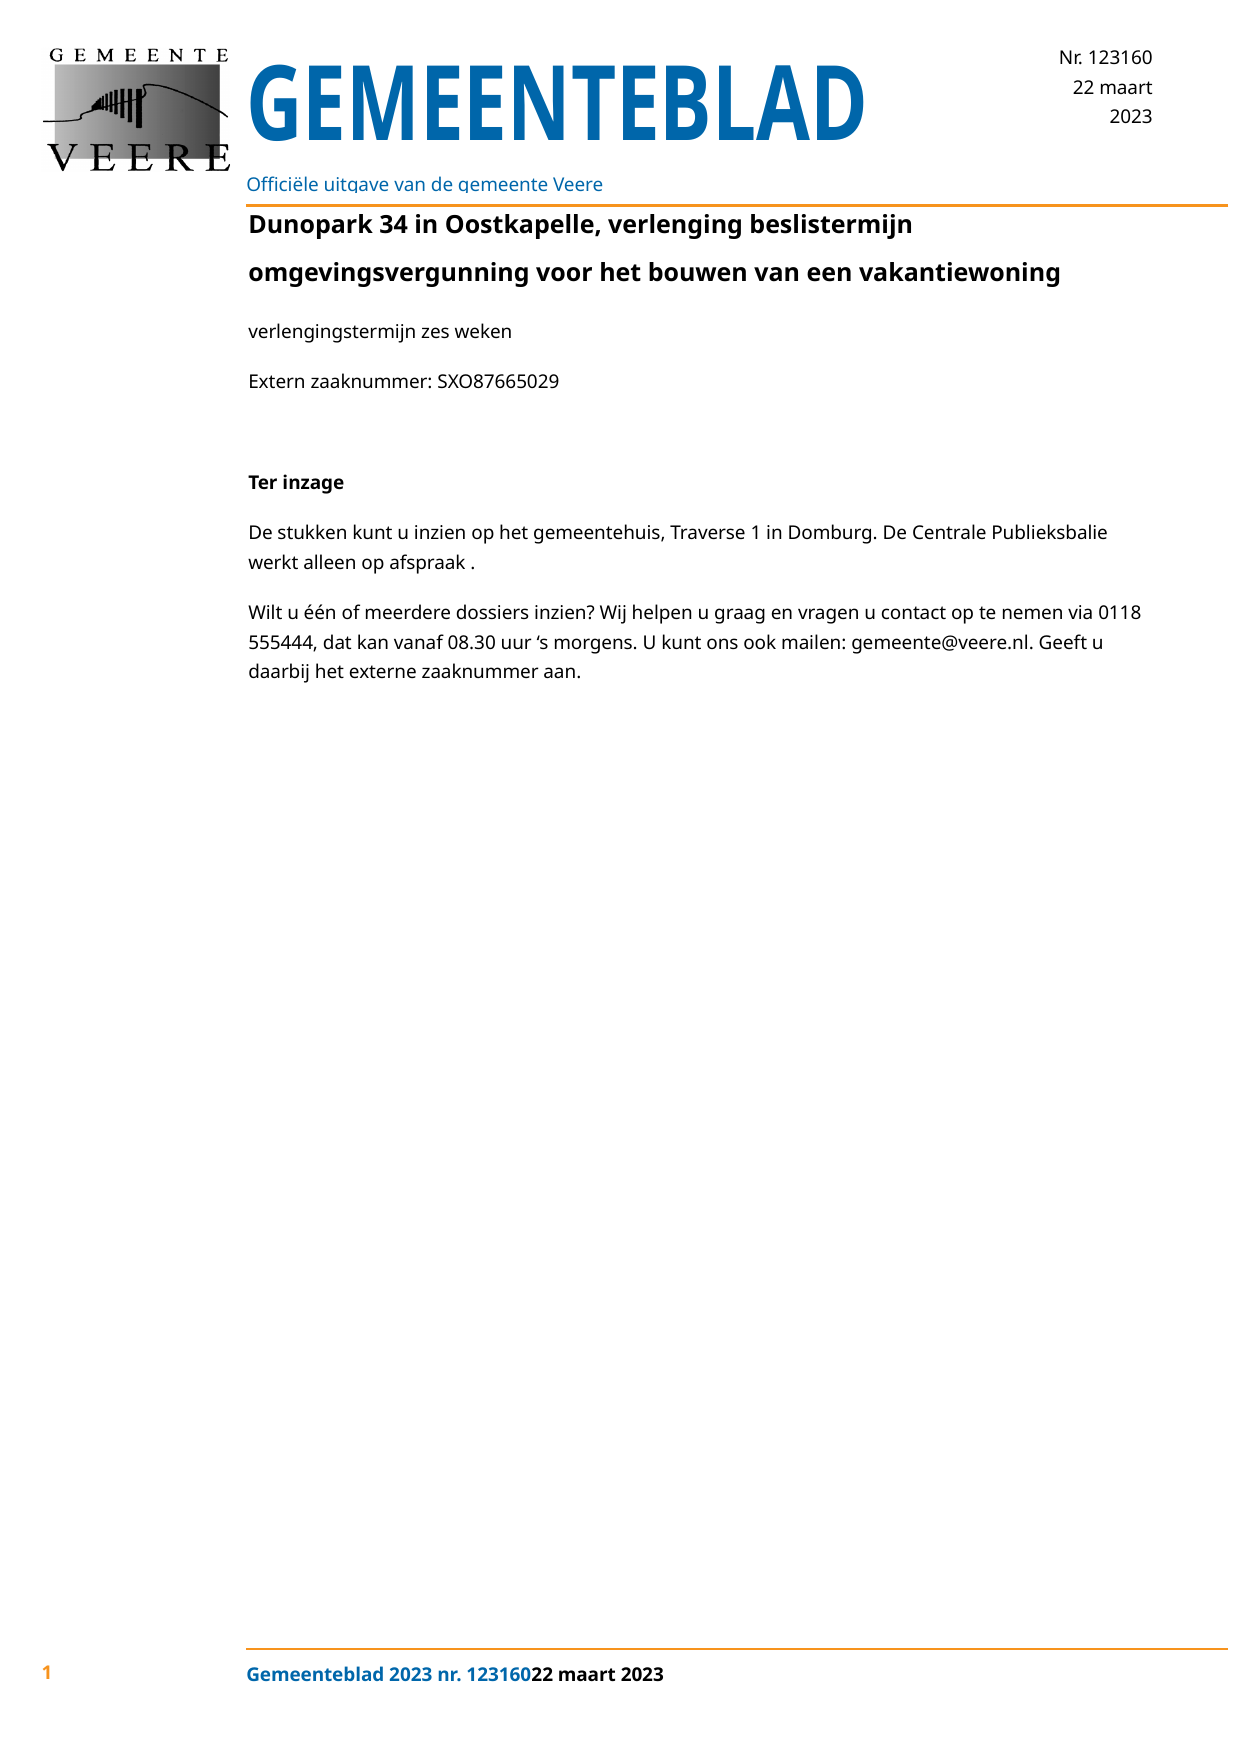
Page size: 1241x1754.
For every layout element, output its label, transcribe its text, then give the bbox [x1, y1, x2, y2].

text Dunopark 34 in Oostkapelle, verlenging beslistermijn omgevingsvergunning voor het bouwen van een vakantiewoning [248, 207, 1152, 288]
text De stukken kunt u inzien op het gemeentehuis, Traverse 1 in Domburg. De Centrale Publieksbalie werkt alleen op afspraak . [248, 519, 1152, 575]
picture [41, 47, 231, 172]
text Extern zaaknummer: SXO87665029 [248, 368, 1152, 394]
text Ter inzage [248, 469, 1152, 495]
text Wilt u één of meerdere dossiers inzien? Wij helpen u graag en vragen u contact op te nemen via 0118 555444, dat kan vanaf 08.30 uur ‘s morgens. U kunt ons ook mailen: gemeente@veere.nl. Geeft u daarbij het externe zaaknummer aan. [248, 599, 1152, 684]
text verlengingstermijn zes weken [248, 318, 1152, 344]
